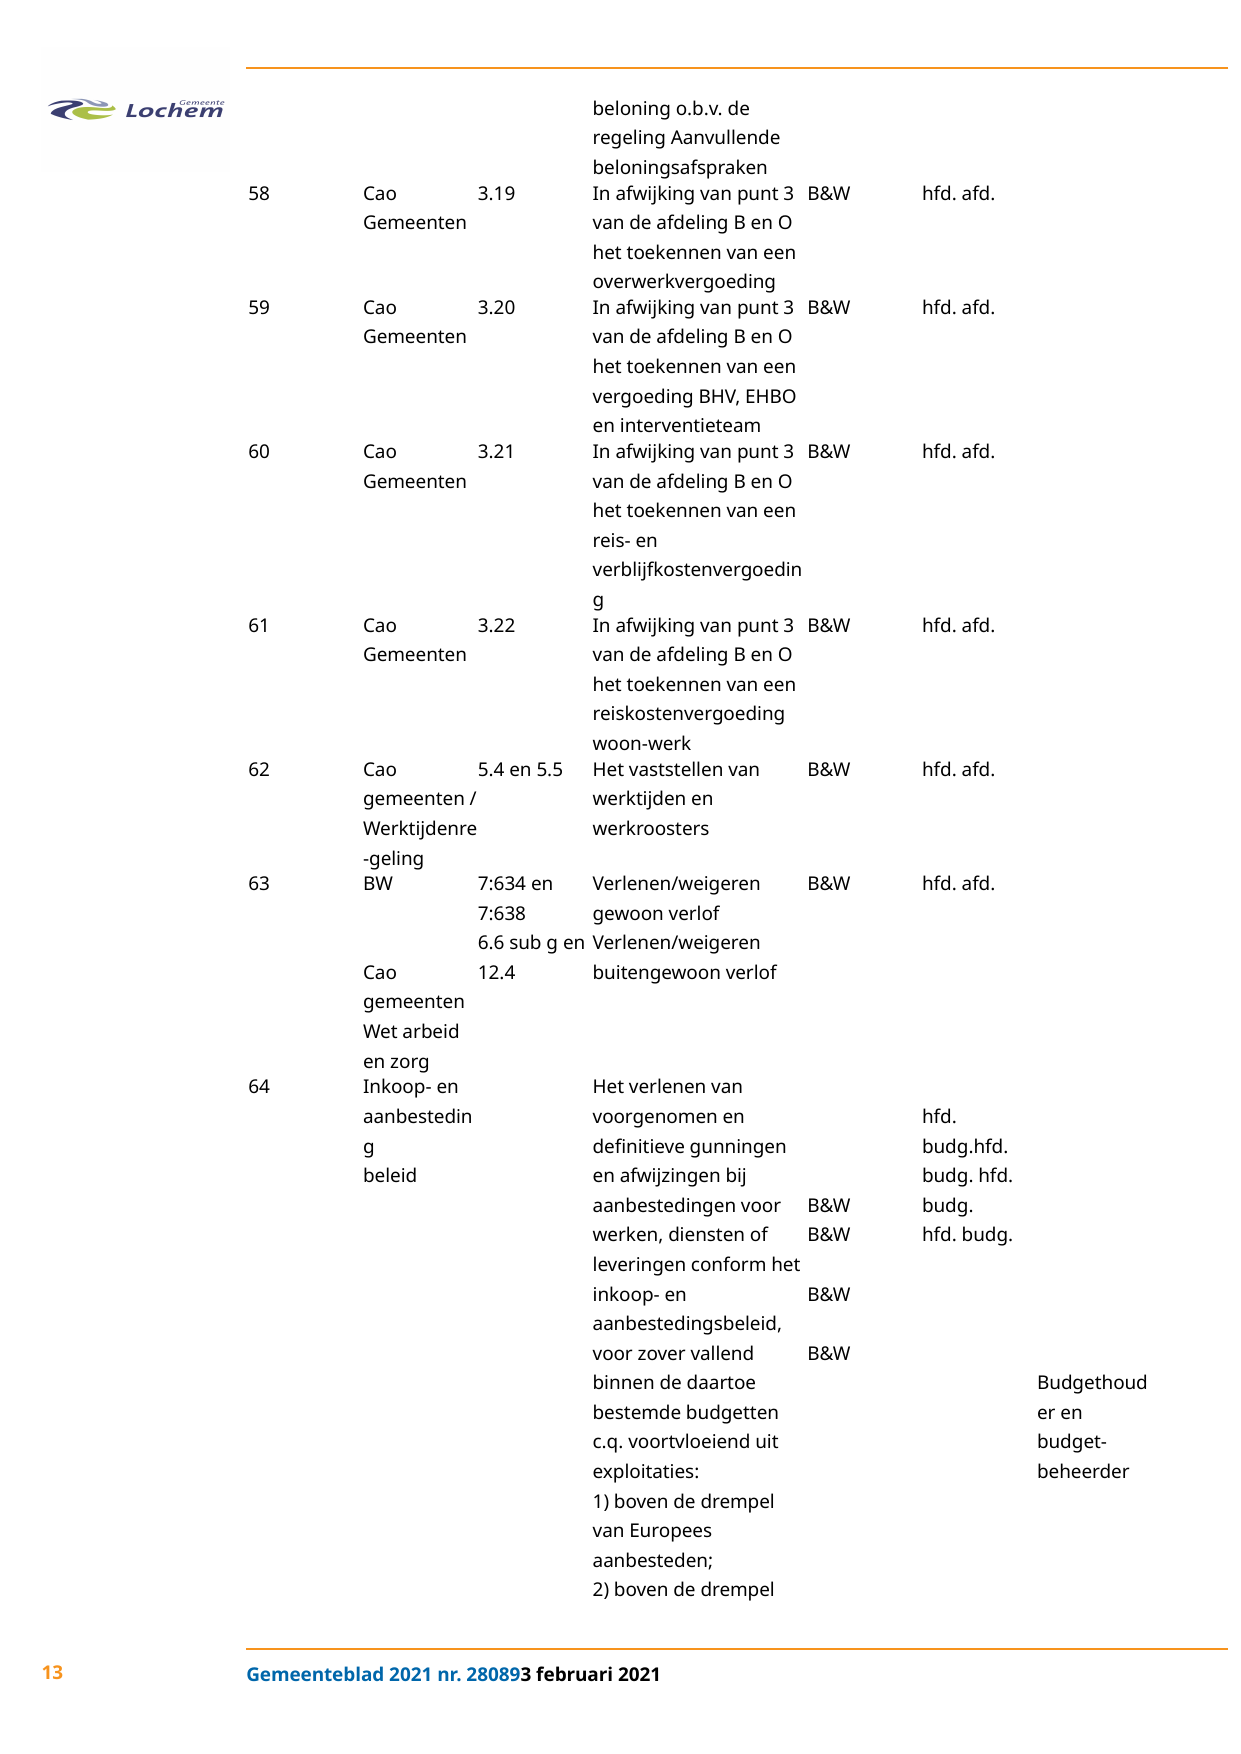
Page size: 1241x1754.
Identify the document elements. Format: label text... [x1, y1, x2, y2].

table_cell In afwijking van punt 3 van de afdeling B en O het toekennen van een vergoeding BHV, EHBO en interventieteam [593, 294, 807, 438]
table_cell [1037, 180, 1152, 294]
table_cell [478, 95, 592, 180]
table_cell hfd. budg.hfd. budg. hfd. budg. hfd. budg. [922, 1074, 1037, 1602]
table_cell 3.19 [478, 180, 592, 294]
table_cell hfd. afd. [922, 180, 1037, 294]
table_cell B&W [807, 180, 922, 294]
table_cell 58 [248, 180, 363, 294]
table_cell beloning o.b.v. de regeling Aanvullende beloningsafspraken [593, 95, 807, 180]
table_cell BW Cao gemeenten Wet arbeid en zorg [363, 870, 478, 1074]
table_cell 3.22 [478, 612, 592, 756]
table_cell 60 [248, 438, 363, 612]
table_cell [1037, 294, 1152, 438]
picture [41, 47, 231, 172]
table_cell Verlenen/weigeren gewoon verlof Verlenen/weigeren buitengewoon verlof [593, 870, 807, 1074]
table_cell Cao Gemeenten [363, 180, 478, 294]
table_cell hfd. afd. [922, 870, 1037, 1074]
table_cell B&W [807, 756, 922, 870]
table_cell 7:634 en 7:638 6.6 sub g en 12.4 [478, 870, 592, 1074]
table_cell Het verlenen van voorgenomen en definitieve gunningen en afwijzingen bij aanbestedingen voor werken, diensten of leveringen conform het inkoop- en aanbestedingsbeleid, voor zover vallend binnen de daartoe bestemde budgetten c.q. voortvloeiend uit exploitaties: 1) boven de drempel van Europees aanbesteden; 2) boven de drempel [593, 1074, 807, 1602]
table_cell [1037, 612, 1152, 756]
table_cell 63 [248, 870, 363, 1074]
table_cell hfd. afd. [922, 612, 1037, 756]
table_cell hfd. afd. [922, 294, 1037, 438]
table_cell 5.4 en 5.5 [478, 756, 592, 870]
table_cell [478, 1074, 592, 1602]
table_cell Cao Gemeenten [363, 438, 478, 612]
table_cell B&W [807, 438, 922, 612]
table_cell [1037, 756, 1152, 870]
table_cell In afwijking van punt 3 van de afdeling B en O het toekennen van een overwerkvergoeding [593, 180, 807, 294]
table_cell 3.20 [478, 294, 592, 438]
table_cell Cao Gemeenten [363, 294, 478, 438]
table_cell [807, 95, 922, 180]
table_cell [1037, 438, 1152, 612]
table_cell 64 [248, 1074, 363, 1602]
table_cell hfd. afd. [922, 756, 1037, 870]
table_cell 61 [248, 612, 363, 756]
table_cell [248, 95, 363, 180]
table_cell B&W [807, 612, 922, 756]
table_cell B&W [807, 870, 922, 1074]
table_cell 62 [248, 756, 363, 870]
table_cell B&W B&W B&W B&W [807, 1074, 922, 1602]
table_cell 3.21 [478, 438, 592, 612]
table_cell Inkoop- en aanbesteding beleid [363, 1074, 478, 1602]
table_cell Het vaststellen van werktijden en werkroosters [593, 756, 807, 870]
table_cell In afwijking van punt 3 van de afdeling B en O het toekennen van een reis- en verblijfkostenvergoeding [593, 438, 807, 612]
table_cell 59 [248, 294, 363, 438]
table_cell B&W [807, 294, 922, 438]
table_cell [1037, 870, 1152, 1074]
table_cell hfd. afd. [922, 438, 1037, 612]
table_cell Cao gemeenten / Werktijdenre-geling [363, 756, 478, 870]
table_cell [922, 95, 1037, 180]
table_cell [1037, 95, 1152, 180]
table_cell In afwijking van punt 3 van de afdeling B en O het toekennen van een reiskostenvergoeding woon-werk [593, 612, 807, 756]
table_cell Budgethouder en budget-beheerder [1037, 1074, 1152, 1602]
table_cell [363, 95, 478, 180]
table_cell Cao Gemeenten [363, 612, 478, 756]
